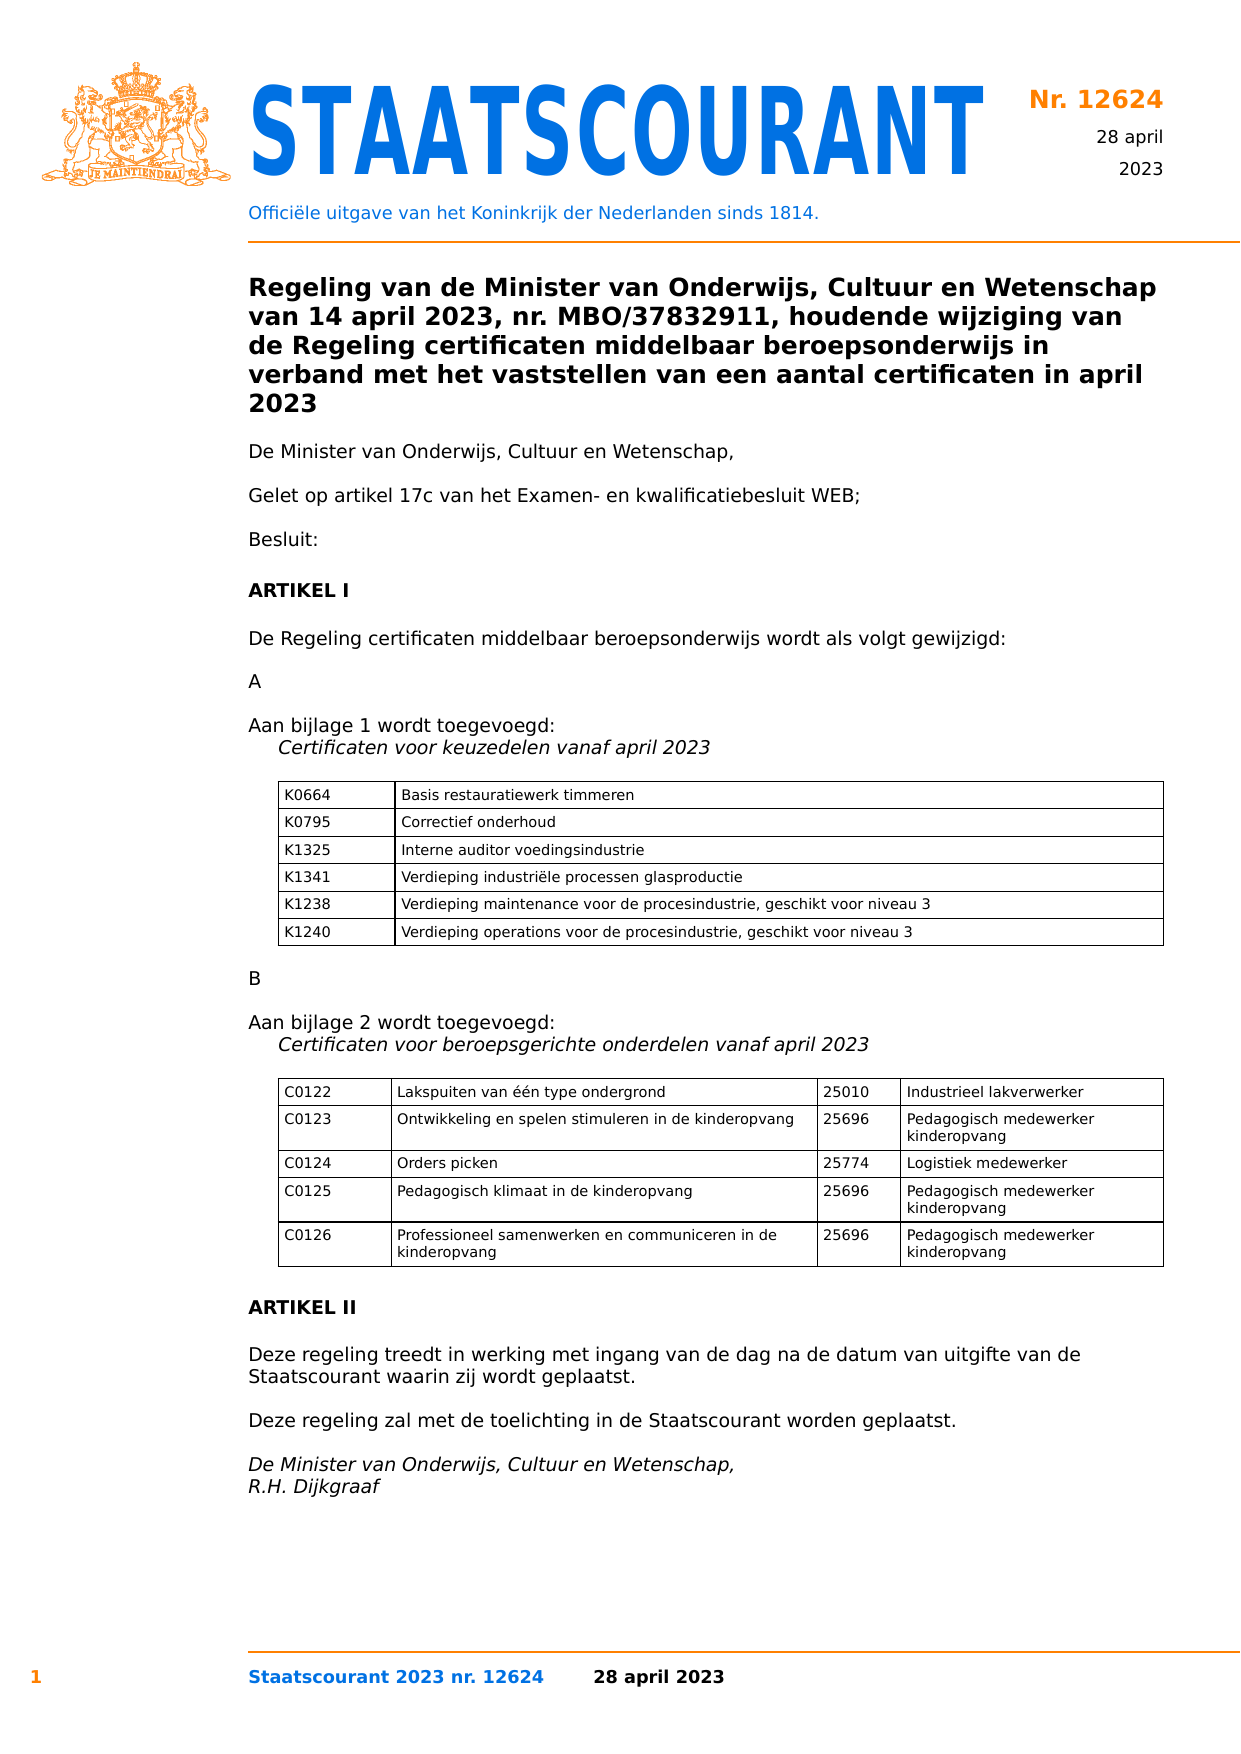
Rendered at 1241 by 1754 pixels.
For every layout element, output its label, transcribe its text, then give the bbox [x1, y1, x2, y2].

table_cell K1325 [279, 837, 394, 863]
table_header Basis restauratiewerk timmeren [396, 782, 1163, 808]
table_cell Verdieping maintenance voor de procesindustrie, geschikt voor niveau 3 [396, 892, 1163, 918]
text Certificaten voor beroepsgerichte onderdelen vanaf april 2023 [278, 1034, 1163, 1056]
subtitle ARTIKEL II [248, 1297, 1163, 1319]
table_cell Verdieping operations voor de procesindustrie, geschikt voor niveau 3 [396, 919, 1163, 945]
table_cell Professioneel samenwerken en communiceren in de kinderopvang [392, 1223, 817, 1266]
table_cell 25696 [818, 1178, 900, 1221]
table_cell C0125 [279, 1178, 391, 1221]
text Deze regeling zal met de toelichting in de Staatscourant worden geplaatst. [248, 1410, 1163, 1432]
text De Minister van Onderwijs, Cultuur en Wetenschap, R.H. Dijkgraaf [248, 1453, 1163, 1497]
table_cell Pedagogisch medewerker kinderopvang [901, 1223, 1163, 1266]
table_cell C0126 [279, 1223, 391, 1266]
table_cell Pedagogisch medewerker kinderopvang [901, 1178, 1163, 1221]
table_cell 28 april [998, 121, 1240, 153]
table_cell C0123 [279, 1106, 391, 1150]
table_header Nr. 12624 [998, 62, 1240, 121]
table_cell C0124 [279, 1151, 391, 1177]
table_cell Pedagogisch medewerker kinderopvang [901, 1106, 1163, 1150]
text Aan bijlage 2 wordt toegevoegd: [248, 1012, 1163, 1034]
table_header C0122 [279, 1079, 391, 1105]
table_cell Ontwikkeling en spelen stimuleren in de kinderopvang [392, 1106, 817, 1150]
table_cell K1238 [279, 892, 394, 918]
table_cell 25774 [818, 1151, 900, 1177]
table_cell Pedagogisch klimaat in de kinderopvang [392, 1178, 817, 1221]
table_cell Orders picken [392, 1151, 817, 1177]
text Certificaten voor keuzedelen vanaf april 2023 [278, 737, 1163, 759]
subtitle Regeling van de Minister van Onderwijs, Cultuur en Wetenschap van 14 april 2023, nr. MBO/37832911, houdende wijziging van de Regeling certificaten middelbaar beroepsonderwijs in verband met het vaststellen van een aantal certificaten in april 2023 [248, 273, 1163, 419]
table_cell Logistiek medewerker [901, 1151, 1163, 1177]
text B [248, 968, 1163, 990]
text Besluit: [248, 528, 1163, 550]
table_header STAATSCOURANT [248, 62, 998, 203]
picture [41, 62, 231, 186]
table_header Industrieel lakverwerker [901, 1079, 1163, 1105]
text A [248, 671, 1163, 693]
text Gelet op artikel 17c van het Examen- en kwalificatiebesluit WEB; [248, 484, 1163, 507]
table_cell K0795 [279, 809, 394, 836]
table_cell 25696 [818, 1106, 900, 1150]
text Deze regeling treedt in werking met ingang van de dag na de datum van uitgifte van de Staatscourant waarin zij wordt geplaatst. [248, 1344, 1163, 1388]
table_header Lakspuiten van één type ondergrond [392, 1079, 817, 1105]
table_cell Correctief onderhoud [396, 809, 1163, 836]
table_header K0664 [279, 782, 394, 808]
text De Minister van Onderwijs, Cultuur en Wetenschap, [248, 441, 1163, 463]
table_cell Officiële uitgave van het Koninkrijk der Nederlanden sinds 1814. [248, 203, 1240, 241]
subtitle ARTIKEL I [248, 580, 1163, 602]
table_header [25, 62, 248, 241]
table_cell K1341 [279, 864, 394, 891]
table_cell 2023 [998, 153, 1240, 203]
table_cell K1240 [279, 919, 394, 945]
table_cell Interne auditor voedingsindustrie [396, 837, 1163, 863]
table_cell Verdieping industriële processen glasproductie [396, 864, 1163, 891]
text Aan bijlage 1 wordt toegevoegd: [248, 715, 1163, 737]
table_header 25010 [818, 1079, 900, 1105]
table_cell 25696 [818, 1223, 900, 1266]
text De Regeling certificaten middelbaar beroepsonderwijs wordt als volgt gewijzigd: [248, 627, 1163, 649]
